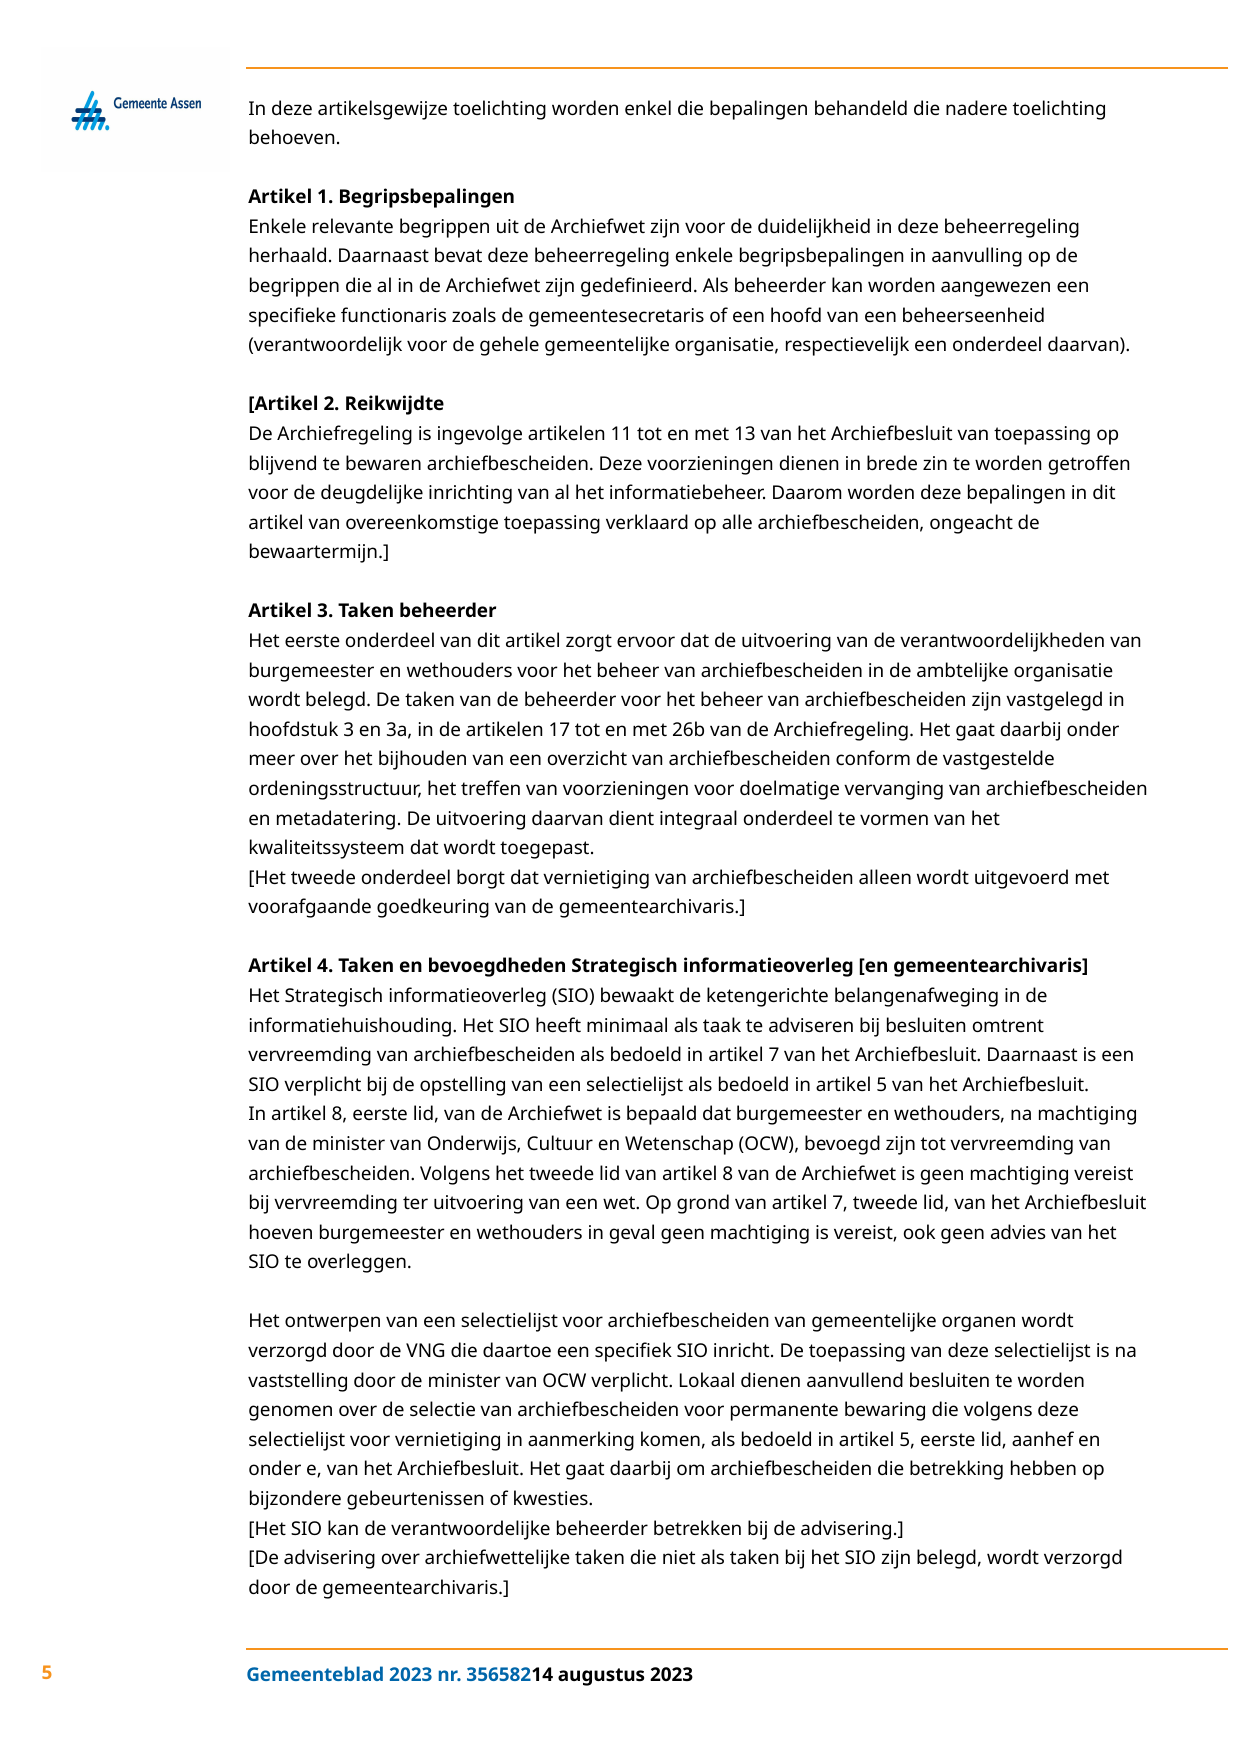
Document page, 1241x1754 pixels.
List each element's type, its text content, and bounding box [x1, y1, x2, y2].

text In deze artikelsgewijze toelichting worden enkel die bepalingen behandeld die nadere toelichting behoeven. [248, 95, 1152, 150]
text In artikel 8, eerste lid, van de Archiefwet is bepaald dat burgemeester en wethouders, na machtiging van de minister van Onderwijs, Cultuur en Wetenschap (OCW), bevoegd zijn tot vervreemding van archiefbescheiden. Volgens het tweede lid van artikel 8 van de Archiefwet is geen machtiging vereist bij vervreemding ter uitvoering van een wet. Op grond van artikel 7, tweede lid, van het Archiefbesluit hoeven burgemeester en wethouders in geval geen machtiging is vereist, ook geen advies van het SIO te overleggen. [248, 1101, 1152, 1274]
text Het eerste onderdeel van dit artikel zorgt ervoor dat de uitvoering van de verantwoordelijkheden van burgemeester en wethouders voor het beheer van archiefbescheiden in de ambtelijke organisatie wordt belegd. De taken van de beheerder voor het beheer van archiefbescheiden zijn vastgelegd in hoofdstuk 3 en 3a, in de artikelen 17 tot en met 26b van de Archiefregeling. Het gaat daarbij onder meer over het bijhouden van een overzicht van archiefbescheiden conform de vastgestelde ordeningsstructuur, het treffen van voorzieningen voor doelmatige vervanging van archiefbescheiden en metadatering. De uitvoering daarvan dient integraal onderdeel te vormen van het kwaliteitssysteem dat wordt toegepast. [248, 627, 1152, 860]
text Het Strategisch informatieoverleg (SIO) bewaakt de ketengerichte belangenafweging in de informatiehuishouding. Het SIO heeft minimaal als taak te adviseren bij besluiten omtrent vervreemding van archiefbescheiden als bedoeld in artikel 7 van het Archiefbesluit. Daarnaast is een SIO verplicht bij de opstelling van een selectielijst als bedoeld in artikel 5 van het Archiefbesluit. [248, 982, 1152, 1097]
text Artikel 1. Begripsbepalingen [248, 183, 1152, 209]
text Artikel 4. Taken en bevoegdheden Strategisch informatieoverleg [en gemeentearchivaris] [248, 953, 1152, 978]
text Enkele relevante begrippen uit de Archiefwet zijn voor de duidelijkheid in deze beheerregeling herhaald. Daarnaast bevat deze beheerregeling enkele begripsbepalingen in aanvulling op de begrippen die al in de Archiefwet zijn gedefinieerd. Als beheerder kan worden aangewezen een specifieke functionaris zoals de gemeentesecretaris of een hoofd van een beheerseenheid (verantwoordelijk voor de gehele gemeentelijke organisatie, respectievelijk een onderdeel daarvan). [248, 213, 1152, 357]
text Artikel 3. Taken beheerder [248, 598, 1152, 623]
text Het ontwerpen van een selectielijst voor archiefbescheiden van gemeentelijke organen wordt verzorgd door de VNG die daartoe een specifiek SIO inricht. De toepassing van deze selectielijst is na vaststelling door de minister van OCW verplicht. Lokaal dienen aanvullend besluiten te worden genomen over de selectie van archiefbescheiden voor permanente bewaring die volgens deze selectielijst voor vernietiging in aanmerking komen, als bedoeld in artikel 5, eerste lid, aanhef en onder e, van het Archiefbesluit. Het gaat daarbij om archiefbescheiden die betrekking hebben op bijzondere gebeurtenissen of kwesties. [248, 1308, 1152, 1511]
text [Het tweede onderdeel borgt dat vernietiging van archiefbescheiden alleen wordt uitgevoerd met voorafgaande goedkeuring van de gemeentearchivaris.] [248, 864, 1152, 919]
picture [41, 47, 231, 172]
text [Het SIO kan de verantwoordelijke beheerder betrekken bij de advisering.] [248, 1515, 1152, 1541]
text [De advisering over archiefwettelijke taken die niet als taken bij het SIO zijn belegd, wordt verzorgd door de gemeentearchivaris.] [248, 1544, 1152, 1600]
text [Artikel 2. Reikwijdte [248, 391, 1152, 416]
text De Archiefregeling is ingevolge artikelen 11 tot en met 13 van het Archiefbesluit van toepassing op blijvend te bewaren archiefbescheiden. Deze voorzieningen dienen in brede zin te worden getroffen voor de deugdelijke inrichting van al het informatiebeheer. Daarom worden deze bepalingen in dit artikel van overeenkomstige toepassing verklaard op alle archiefbescheiden, ongeacht de bewaartermijn.] [248, 420, 1152, 564]
